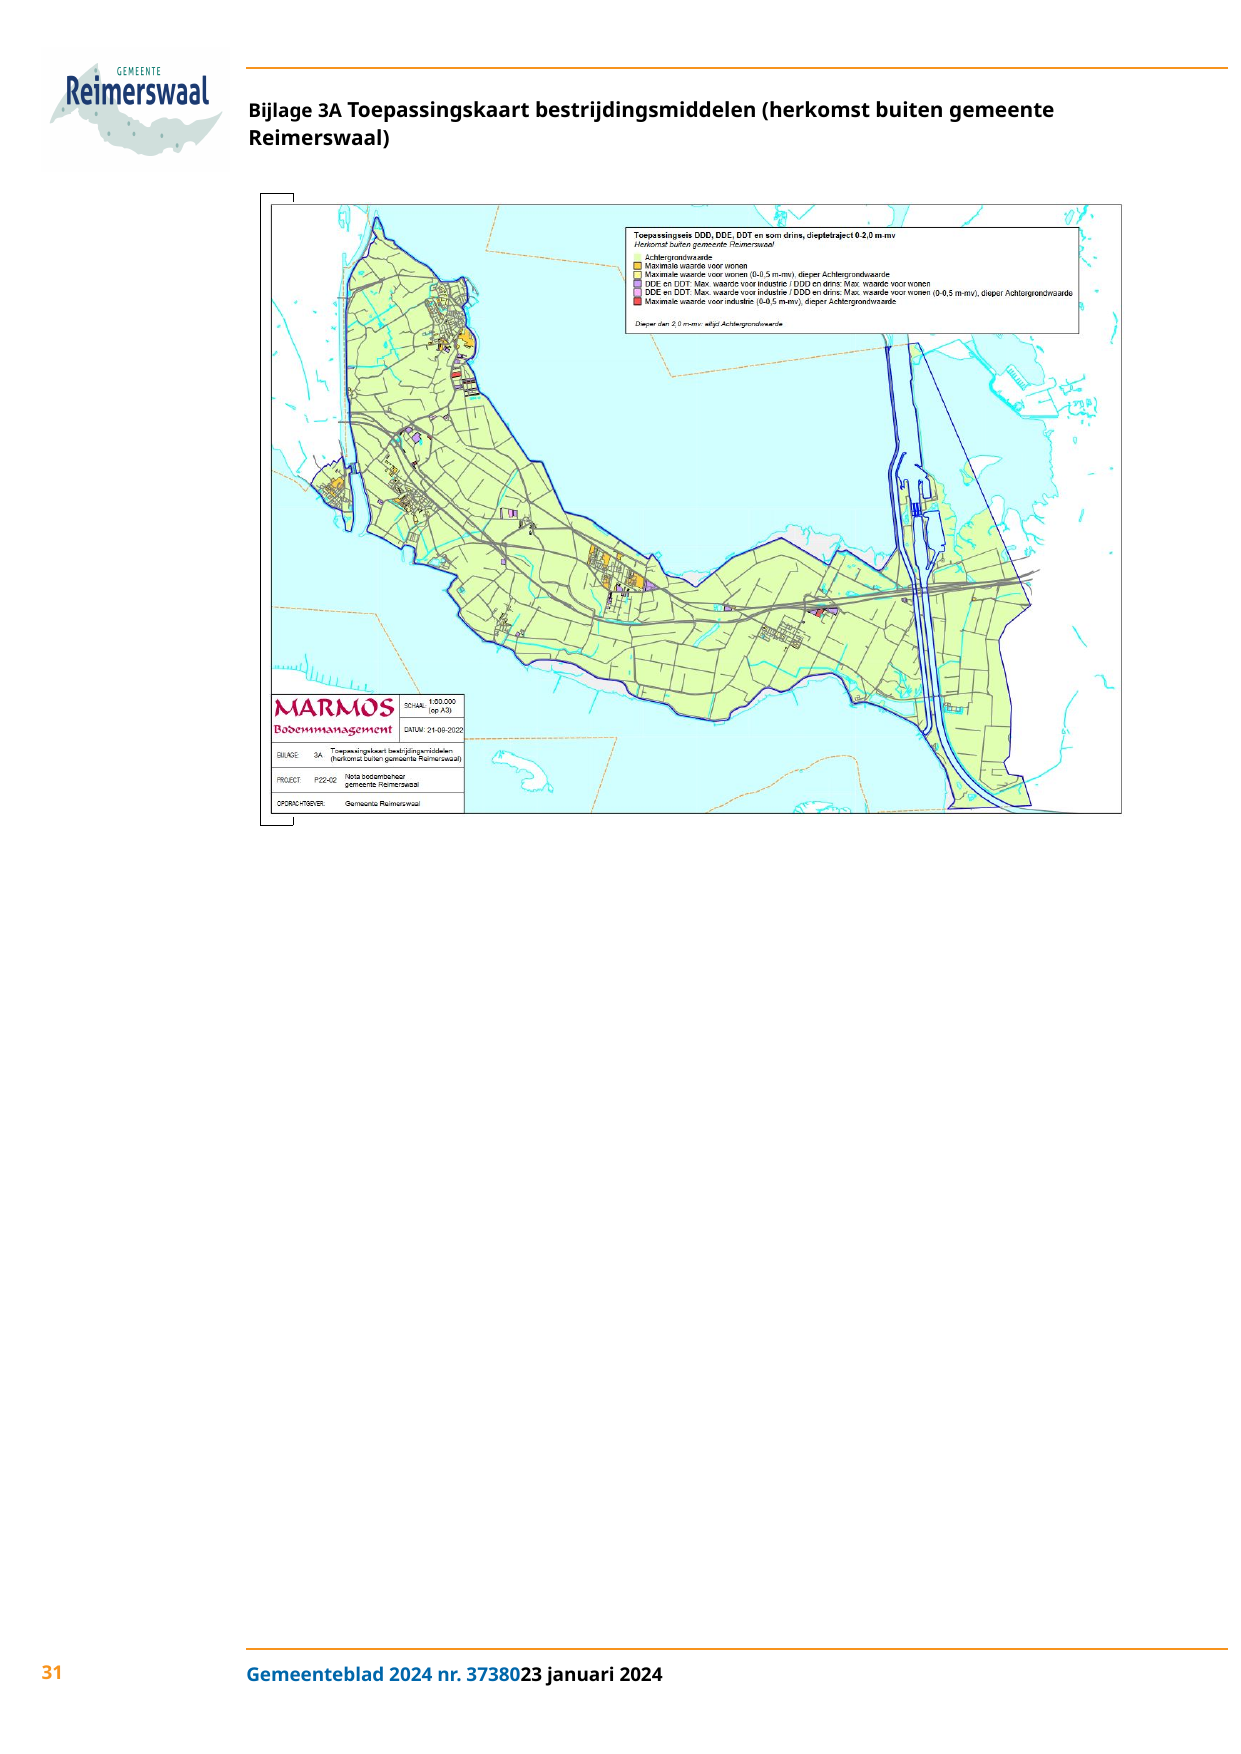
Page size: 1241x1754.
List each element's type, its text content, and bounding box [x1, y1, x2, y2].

picture [268, 202, 1125, 817]
picture [41, 47, 231, 172]
text Bijlage 3A Toepassingskaart bestrijdingsmiddelen (herkomst buiten gemeente Reimerswaal) [248, 95, 1152, 152]
